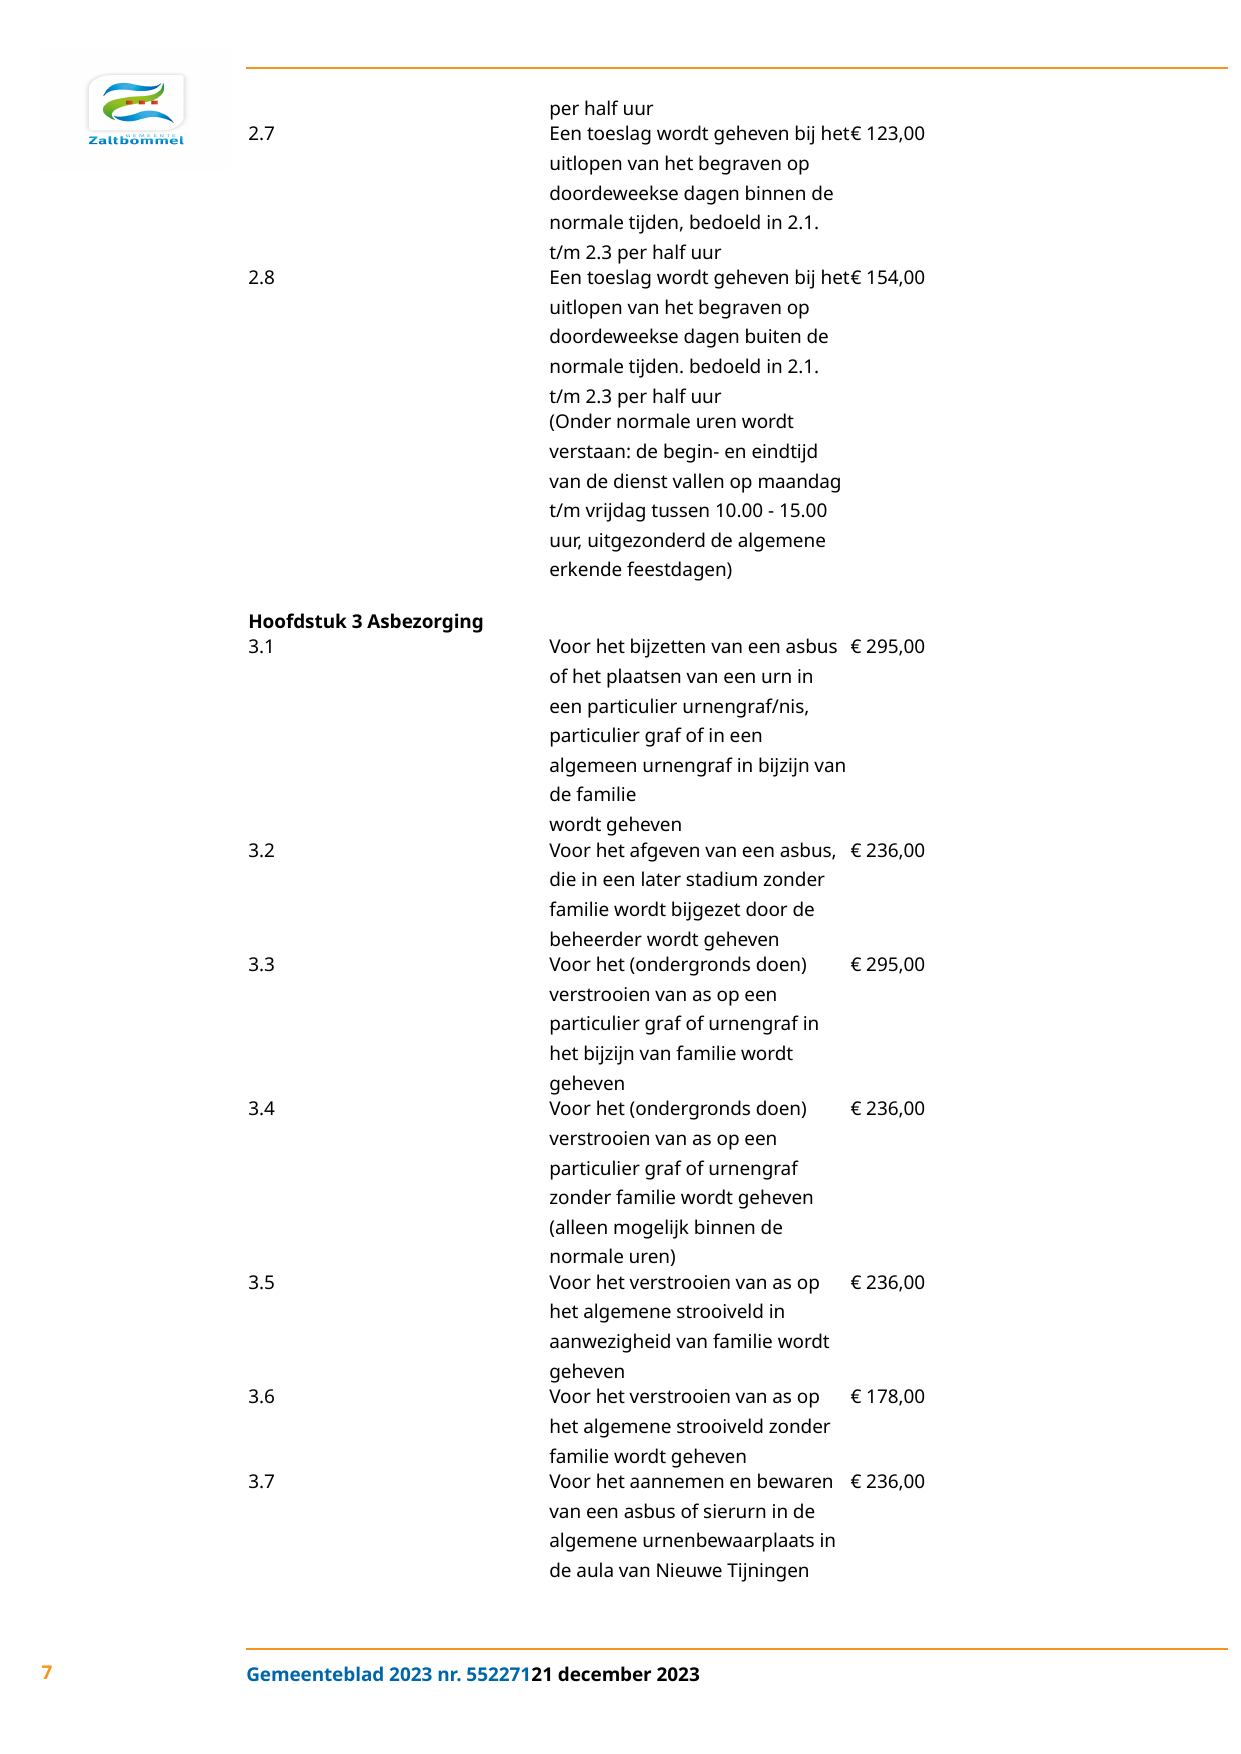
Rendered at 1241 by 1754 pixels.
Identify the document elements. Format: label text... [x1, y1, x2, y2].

table_cell 2.8 [248, 265, 549, 409]
table_cell € 154,00 [850, 265, 1152, 409]
table_cell Voor het afgeven van een asbus, die in een later stadium zonder familie wordt bijgezet door de beheerder wordt geheven [549, 837, 850, 951]
table_cell (Onder normale uren wordt verstaan: de begin- en eindtijd van de dienst vallen op maandag t/m vrijdag tussen 10.00 - 15.00 uur, uitgezonderd de algemene erkende feestdagen) [549, 409, 850, 582]
table_cell Voor het verstrooien van as op het algemene strooiveld zonder familie wordt geheven [549, 1384, 850, 1468]
table_cell [248, 409, 549, 582]
table_cell 3.5 [248, 1269, 549, 1384]
table_cell € 236,00 [850, 1096, 1152, 1269]
table_cell € 178,00 [850, 1384, 1152, 1468]
table_cell [850, 409, 1152, 582]
table_cell [850, 95, 1152, 121]
table_cell [248, 582, 850, 608]
table_cell [850, 608, 1152, 634]
table_cell Voor het (ondergronds doen) verstrooien van as op een particulier graf of urnengraf in het bijzijn van familie wordt geheven [549, 951, 850, 1096]
table_cell 3.4 [248, 1096, 549, 1269]
table_cell 2.7 [248, 121, 549, 264]
table_cell € 236,00 [850, 837, 1152, 951]
table_cell € 295,00 [850, 634, 1152, 837]
table_cell per half uur [549, 95, 850, 121]
table_cell € 236,00 [850, 1269, 1152, 1384]
table_cell 3.7 [248, 1469, 549, 1583]
table_cell Voor het verstrooien van as op het algemene strooiveld in aanwezigheid van familie wordt geheven [549, 1269, 850, 1384]
table_cell Hoofdstuk 3 Asbezorging [248, 608, 850, 634]
table_cell Voor het bijzetten van een asbus of het plaatsen van een urn in een particulier urnengraf/nis, particulier graf of in een algemeen urnengraf in bijzijn van de familie wordt geheven [549, 634, 850, 837]
table_cell 3.1 [248, 634, 549, 837]
table_cell [850, 582, 1152, 608]
table_cell [248, 95, 549, 121]
table_cell € 295,00 [850, 951, 1152, 1096]
table_cell Voor het (ondergronds doen) verstrooien van as op een particulier graf of urnengraf zonder familie wordt geheven (alleen mogelijk binnen de normale uren) [549, 1096, 850, 1269]
table_cell € 123,00 [850, 121, 1152, 264]
table_cell € 236,00 [850, 1469, 1152, 1583]
table_cell 3.2 [248, 837, 549, 951]
table_cell 3.3 [248, 951, 549, 1096]
picture [41, 47, 231, 172]
table_cell Een toeslag wordt geheven bij het uitlopen van het begraven op doordeweekse dagen binnen de normale tijden, bedoeld in 2.1. t/m 2.3 per half uur [549, 121, 850, 264]
table_cell Voor het aannemen en bewaren van een asbus of sierurn in de algemene urnenbewaarplaats in de aula van Nieuwe Tijningen [549, 1469, 850, 1583]
table_cell Een toeslag wordt geheven bij het uitlopen van het begraven op doordeweekse dagen buiten de normale tijden. bedoeld in 2.1. t/m 2.3 per half uur [549, 265, 850, 409]
table_cell 3.6 [248, 1384, 549, 1468]
